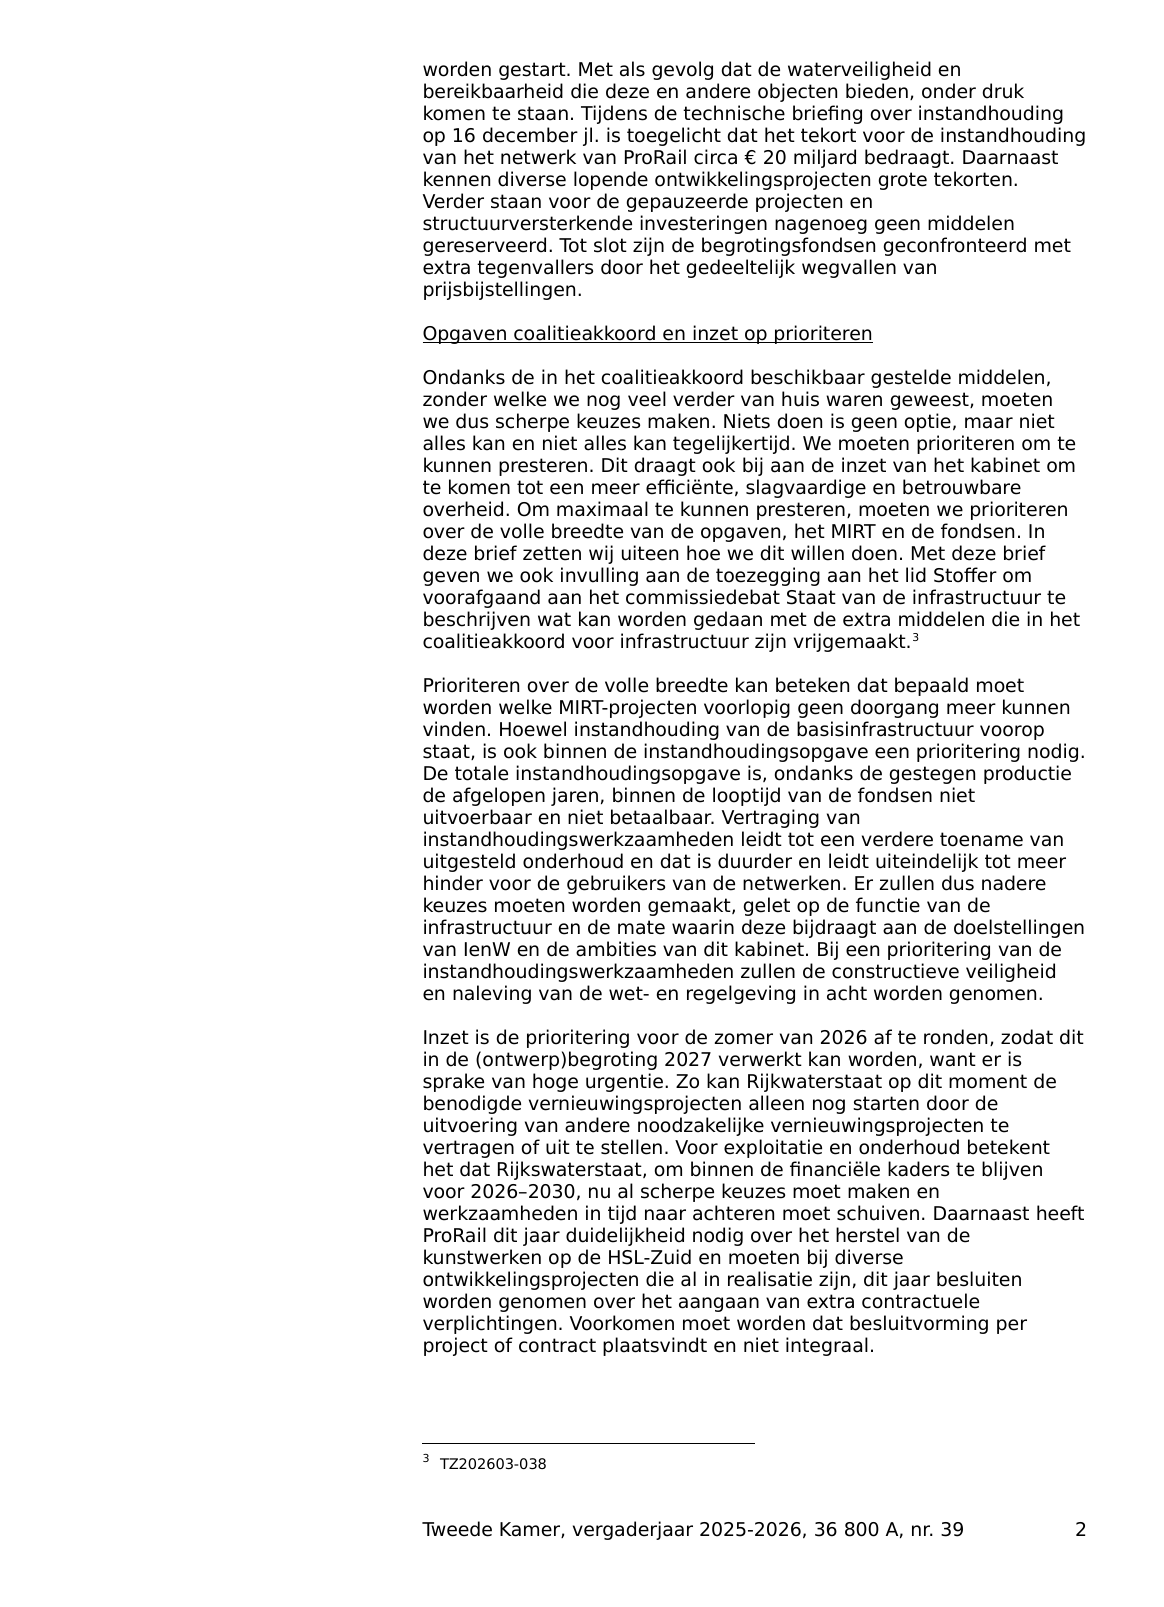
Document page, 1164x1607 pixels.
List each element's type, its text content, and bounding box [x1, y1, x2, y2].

subtitle Opgaven coalitieakkoord en inzet op prioriteren [422, 323, 1087, 345]
text Prioriteren over de volle breedte kan beteken dat bepaald moet worden welke MIRT-projecten voorlopig geen doorgang meer kunnen vinden. Hoewel instandhouding van de basisinfrastructuur voorop staat, is ook binnen de instandhoudingsopgave een prioritering nodig. De totale instandhoudingsopgave is, ondanks de gestegen productie de afgelopen jaren, binnen de looptijd van de fondsen niet uitvoerbaar en niet betaalbaar. Vertraging van instandhoudingswerkzaamheden leidt tot een verdere toename van uitgesteld onderhoud en dat is duurder en leidt uiteindelijk tot meer hinder voor de gebruikers van de netwerken. Er zullen dus nadere keuzes moeten worden gemaakt, gelet op de functie van de infrastructuur en de mate waarin deze bijdraagt aan de doelstellingen van IenW en de ambities van dit kabinet. Bij een prioritering van de instandhoudingswerkzaamheden zullen de constructieve veiligheid en naleving van de wet- en regelgeving in acht worden genomen. [422, 675, 1087, 1005]
text worden gestart. Met als gevolg dat de waterveiligheid en bereikbaarheid die deze en andere objecten bieden, onder druk komen te staan. Tijdens de technische briefing over instandhouding op 16 december jl. is toegelicht dat het tekort voor de instandhouding van het netwerk van ProRail circa € 20 miljard bedraagt. Daarnaast kennen diverse lopende ontwikkelingsprojecten grote tekorten. Verder staan voor de gepauzeerde projecten en structuurversterkende investeringen nagenoeg geen middelen gereserveerd. Tot slot zijn de begrotingsfondsen geconfronteerd met extra tegenvallers door het gedeeltelijk wegvallen van prijsbijstellingen. [422, 59, 1087, 301]
text Ondanks de in het coalitieakkoord beschikbaar gestelde middelen, zonder welke we nog veel verder van huis waren geweest, moeten we dus scherpe keuzes maken. Niets doen is geen optie, maar niet alles kan en niet alles kan tegelijkertijd. We moeten prioriteren om te kunnen presteren. Dit draagt ook bij aan de inzet van het kabinet om te komen tot een meer efficiënte, slagvaardige en betrouwbare overheid. Om maximaal te kunnen presteren, moeten we prioriteren over de volle breedte van de opgaven, het MIRT en de fondsen. In deze brief zetten wij uiteen hoe we dit willen doen. Met deze brief geven we ook invulling aan de toezegging aan het lid Stoffer om voorafgaand aan het commissiedebat Staat van de infrastructuur te beschrijven wat kan worden gedaan met de extra middelen die in het coalitieakkoord voor infrastructuur zijn vrijgemaakt. [422, 367, 1087, 653]
text Inzet is de prioritering voor de zomer van 2026 af te ronden, zodat dit in de (ontwerp)begroting 2027 verwerkt kan worden, want er is sprake van hoge urgentie. Zo kan Rijkwaterstaat op dit moment de benodigde vernieuwingsprojecten alleen nog starten door de uitvoering van andere noodzakelijke vernieuwingsprojecten te vertragen of uit te stellen. Voor exploitatie en onderhoud betekent het dat Rijkswaterstaat, om binnen de financiële kaders te blijven voor 2026–2030, nu al scherpe keuzes moet maken en werkzaamheden in tijd naar achteren moet schuiven. Daarnaast heeft ProRail dit jaar duidelijkheid nodig over het herstel van de kunstwerken op de HSL-Zuid en moeten bij diverse ontwikkelingsprojecten die al in realisatie zijn, dit jaar besluiten worden genomen over het aangaan van extra contractuele verplichtingen. Voorkomen moet worden dat besluitvorming per project of contract plaatsvindt en niet integraal. [422, 1027, 1087, 1357]
text TZ202603-038 [422, 1452, 1087, 1474]
